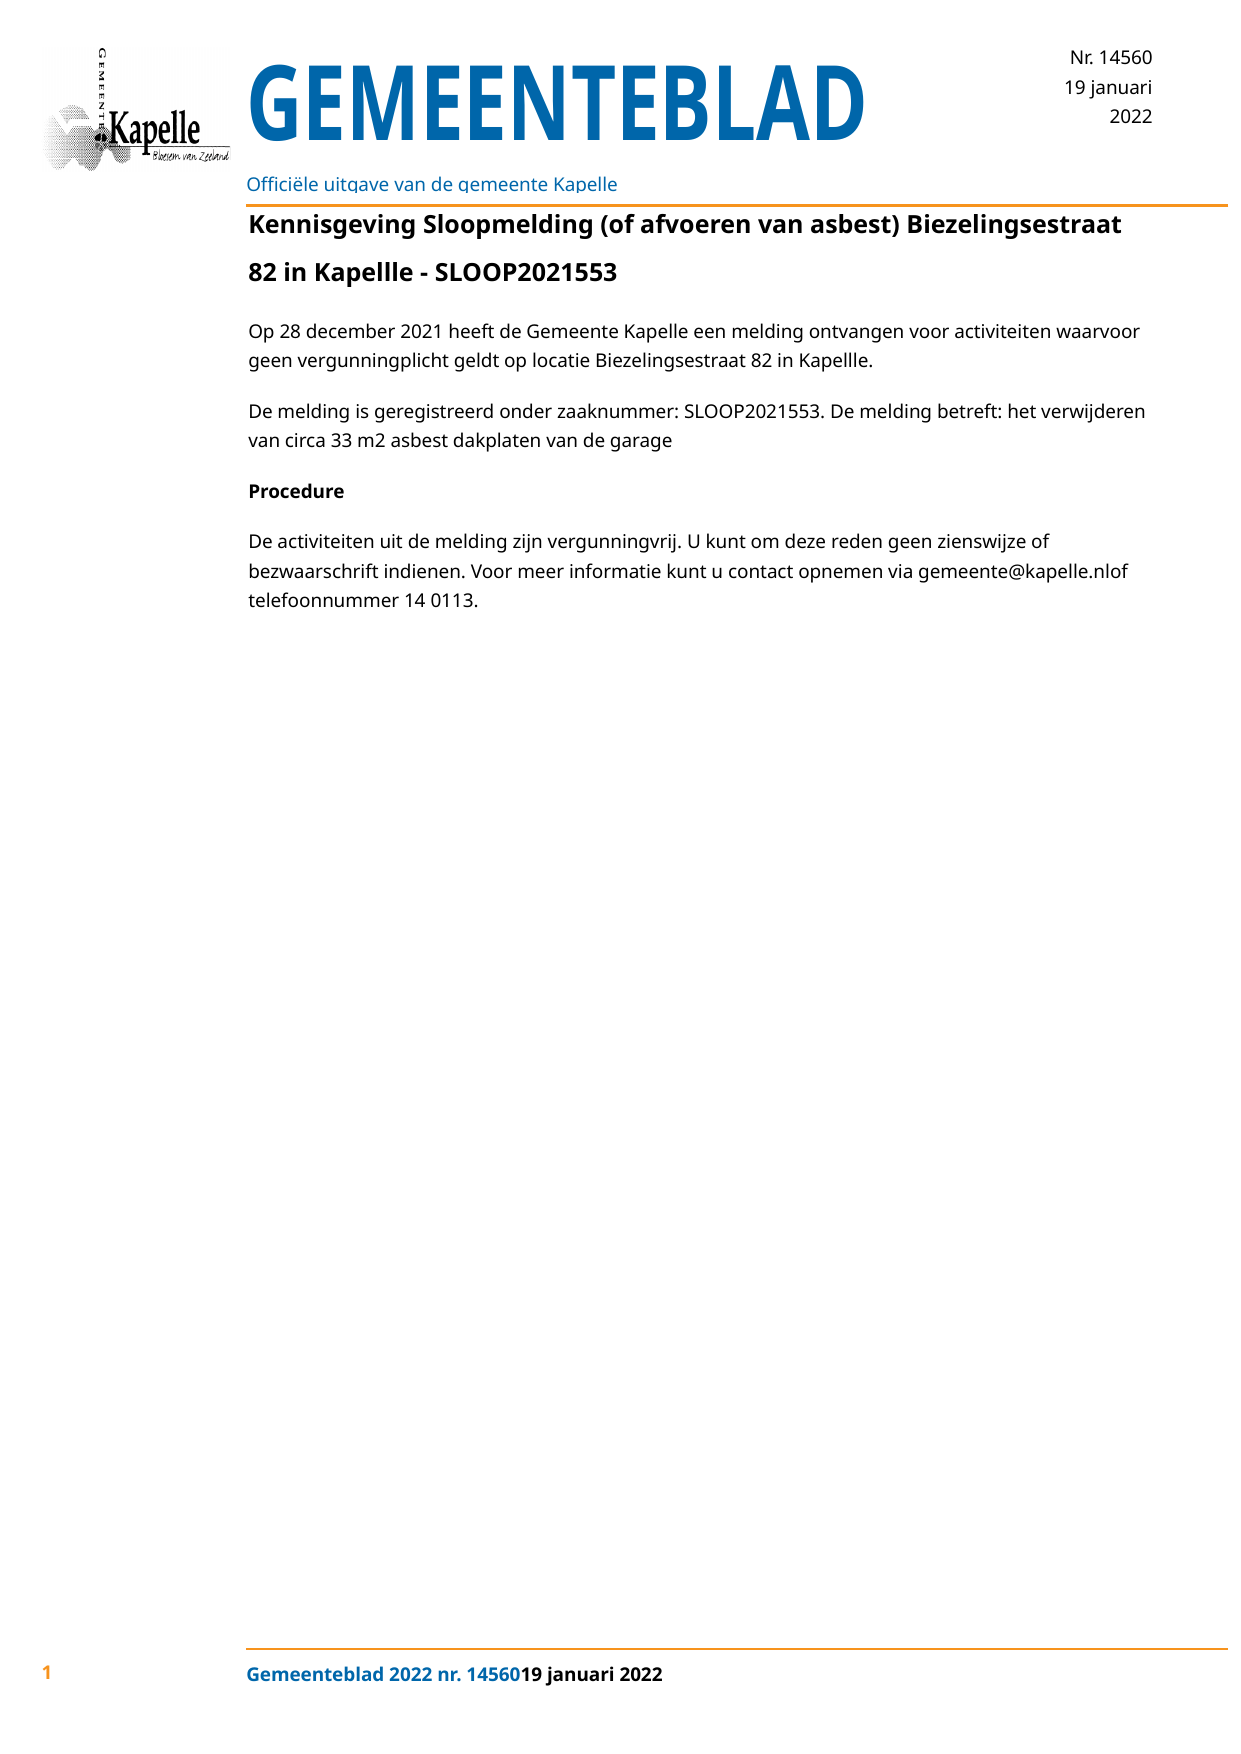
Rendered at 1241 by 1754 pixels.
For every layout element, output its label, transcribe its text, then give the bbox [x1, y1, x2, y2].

text De activiteiten uit de melding zijn vergunningvrij. U kunt om deze reden geen zienswijze of bezwaarschrift indienen. Voor meer informatie kunt u contact opnemen via gemeente@kapelle.nlof telefoonnummer 14 0113. [248, 528, 1152, 613]
text Kennisgeving Sloopmelding (of afvoeren van asbest) Biezelingsestraat 82 in Kapellle - SLOOP2021553 [248, 207, 1152, 288]
text De melding is geregistreerd onder zaaknummer: SLOOP2021553. De melding betreft: het verwijderen van circa 33 m2 asbest dakplaten van de garage [248, 398, 1152, 453]
text Procedure [248, 478, 1152, 504]
text Op 28 december 2021 heeft de Gemeente Kapelle een melding ontvangen voor activiteiten waarvoor geen vergunningplicht geldt op locatie Biezelingsestraat 82 in Kapellle. [248, 318, 1152, 373]
picture [41, 47, 231, 172]
